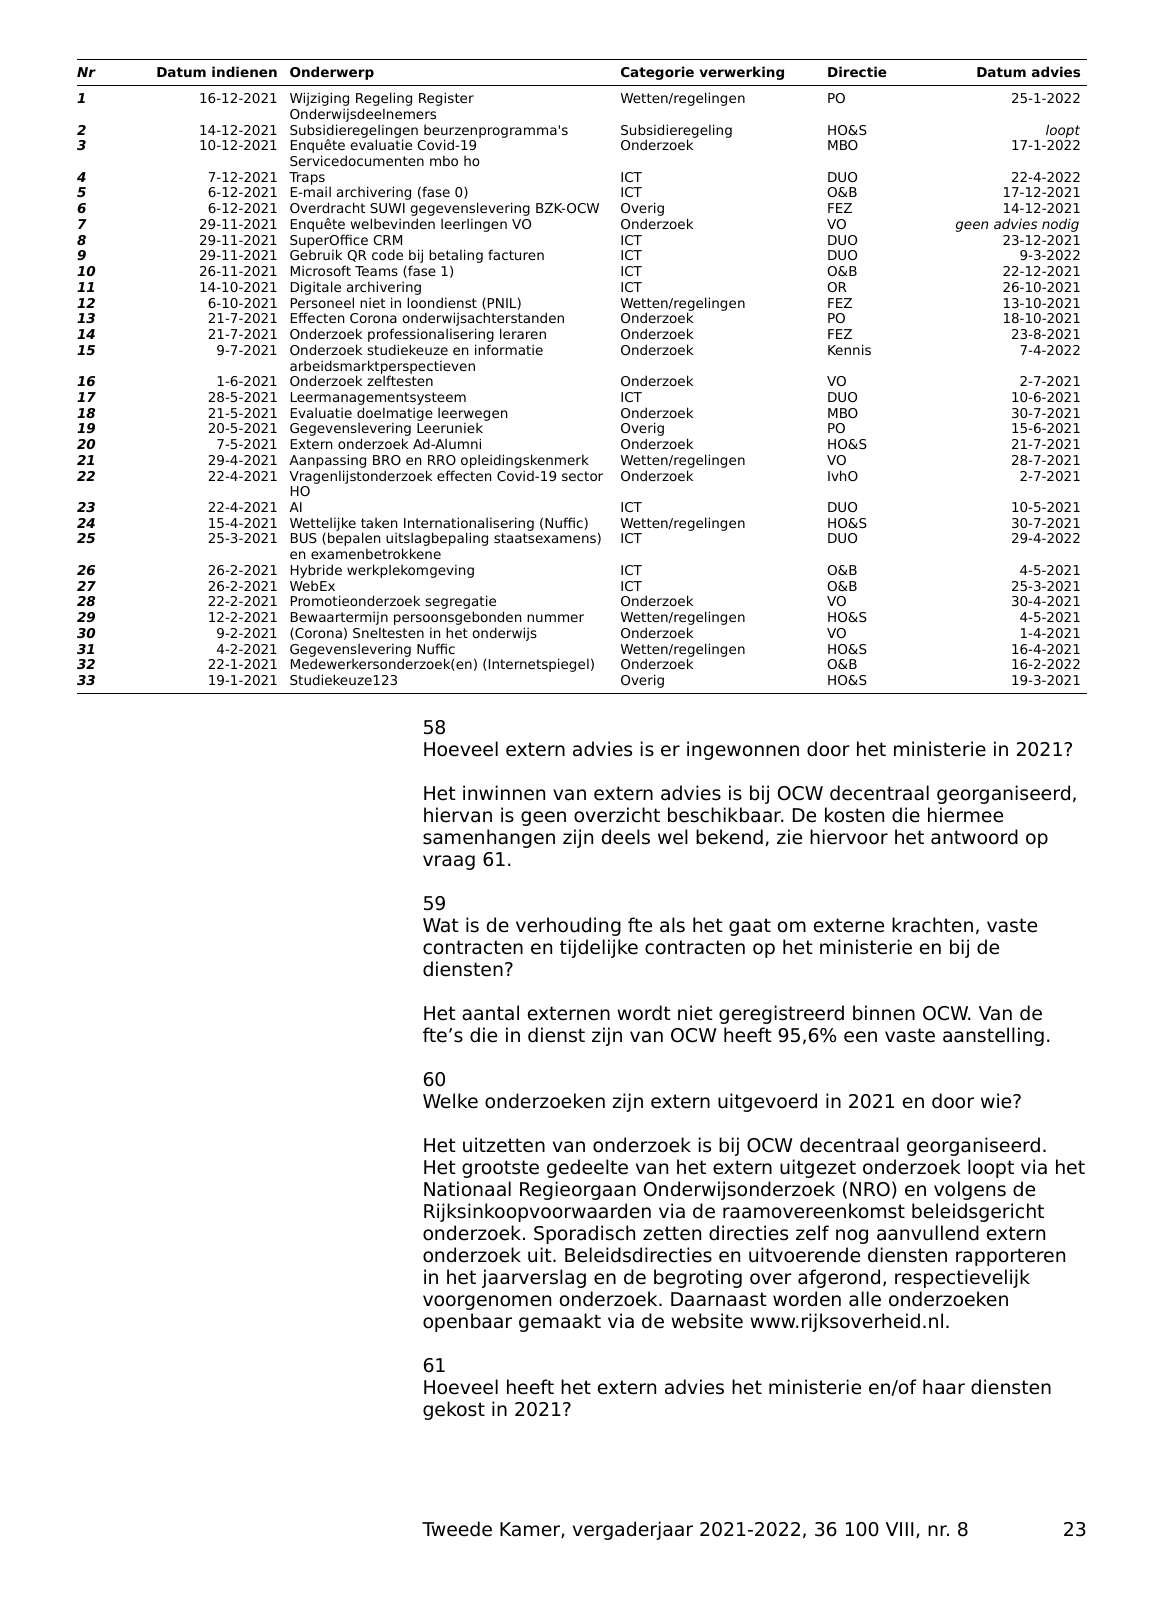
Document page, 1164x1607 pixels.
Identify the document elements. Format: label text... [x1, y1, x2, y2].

table_cell O&B [821, 657, 939, 673]
table_cell Overig [614, 421, 821, 437]
table_cell 22-4-2021 [136, 469, 283, 500]
table_cell 23-12-2021 [939, 233, 1087, 248]
table_cell WebEx [284, 579, 614, 594]
table_cell HO&S [821, 610, 939, 626]
table_cell FEZ [821, 327, 939, 343]
table_cell 29-11-2021 [136, 217, 283, 232]
table_cell 21-5-2021 [136, 406, 283, 421]
table_cell Gegevenslevering Leeruniek [284, 421, 614, 437]
table_cell 29-11-2021 [136, 233, 283, 248]
table_cell Gebruik QR code bij betaling facturen [284, 248, 614, 264]
table_cell 25-3-2021 [939, 579, 1087, 594]
table_cell 30 [77, 626, 136, 641]
table_cell HO&S [821, 516, 939, 531]
table_cell 21 [77, 453, 136, 468]
table_cell VO [821, 626, 939, 641]
table_cell 17 [77, 390, 136, 406]
table_cell Onderzoek [614, 311, 821, 327]
table_cell Overdracht SUWI gegevenslevering BZK-OCW [284, 201, 614, 217]
table_cell Studiekeuze123 [284, 673, 614, 693]
table_cell Wetten/regelingen [614, 86, 821, 122]
table_cell (Corona) Sneltesten in het onderwijs [284, 626, 614, 641]
table_cell 3 [77, 138, 136, 169]
table_cell 1-4-2021 [939, 626, 1087, 641]
table_cell 14 [77, 327, 136, 343]
table_cell Aanpassing BRO en RRO opleidingskenmerk [284, 453, 614, 468]
table_cell 8 [77, 233, 136, 248]
table_cell Onderzoek zelftesten [284, 374, 614, 390]
table_cell VO [821, 453, 939, 468]
text 61 [422, 1355, 1087, 1377]
text Hoeveel extern advies is er ingewonnen door het ministerie in 2021? [422, 738, 1087, 761]
table_cell Onderzoek [614, 469, 821, 500]
table_header Datum advies [939, 60, 1087, 85]
table_cell 22-4-2021 [136, 500, 283, 516]
table_cell Onderzoek [614, 217, 821, 232]
table_cell 7-5-2021 [136, 437, 283, 453]
table_header Categorie verwerking [614, 60, 821, 85]
text 58 [422, 717, 1087, 738]
table_cell IvhO [821, 469, 939, 500]
table_cell 4-5-2021 [939, 610, 1087, 626]
table_cell 26 [77, 563, 136, 578]
table_cell 2-7-2021 [939, 469, 1087, 500]
table_cell Microsoft Teams (fase 1) [284, 264, 614, 280]
table_cell Medewerkersonderzoek(en) (Internetspiegel) [284, 657, 614, 673]
table_cell 29-4-2021 [136, 453, 283, 468]
table_cell O&B [821, 264, 939, 280]
table_cell 10 [77, 264, 136, 280]
table_cell 22 [77, 469, 136, 500]
table_cell DUO [821, 170, 939, 185]
table_cell 18-10-2021 [939, 311, 1087, 327]
table_header Datum indienen [136, 60, 283, 85]
table_cell 19 [77, 421, 136, 437]
table_cell Overig [614, 673, 821, 693]
table_cell 18 [77, 406, 136, 421]
table_cell Wettelijke taken Internationalisering (Nuffic) [284, 516, 614, 531]
table_cell 23 [77, 500, 136, 516]
table_cell MBO [821, 138, 939, 169]
table_cell 16 [77, 374, 136, 390]
table_cell Wetten/regelingen [614, 295, 821, 311]
table_cell E-mail archivering (fase 0) [284, 185, 614, 201]
table_cell 9-7-2021 [136, 343, 283, 374]
table_cell Onderzoek [614, 406, 821, 421]
table_cell VO [821, 594, 939, 610]
table_cell Leermanagementsysteem [284, 390, 614, 406]
table_cell 26-10-2021 [939, 280, 1087, 295]
table_cell 4-2-2021 [136, 641, 283, 657]
table_cell 13-10-2021 [939, 295, 1087, 311]
table_cell Promotieonderzoek segregatie [284, 594, 614, 610]
table_cell 15-4-2021 [136, 516, 283, 531]
table_cell 17-12-2021 [939, 185, 1087, 201]
table_cell HO&S [821, 641, 939, 657]
table_cell 27 [77, 579, 136, 594]
table_cell 30-4-2021 [939, 594, 1087, 610]
table_cell Wetten/regelingen [614, 453, 821, 468]
text Het uitzetten van onderzoek is bij OCW decentraal georganiseerd. Het grootste gedeelte van het extern uitgezet onderzoek loopt via het Nationaal Regieorgaan Onderwijsonderzoek (NRO) en volgens de Rijksinkoopvoorwaarden via de raamovereenkomst beleidsgericht onderzoek. Sporadisch zetten directies zelf nog aanvullend extern onderzoek uit. Beleidsdirecties en uitvoerende diensten rapporteren in het jaarverslag en de begroting over afgerond, respectievelijk voorgenomen onderzoek. Daarnaast worden alle onderzoeken openbaar gemaakt via de website www.rijksoverheid.nl. [422, 1135, 1087, 1333]
table_cell Onderzoek [614, 626, 821, 641]
table_cell Subsidieregelingen beurzenprogramma's [284, 123, 614, 138]
table_header Directie [821, 60, 939, 85]
table_cell ICT [614, 185, 821, 201]
table_cell 12-2-2021 [136, 610, 283, 626]
table_cell PO [821, 311, 939, 327]
table_cell 15 [77, 343, 136, 374]
table_cell 10-12-2021 [136, 138, 283, 169]
table_cell 30-7-2021 [939, 516, 1087, 531]
table_cell 6-12-2021 [136, 201, 283, 217]
table_cell Effecten Corona onderwijsachterstanden [284, 311, 614, 327]
text 59 [422, 893, 1087, 915]
table_cell Onderzoek [614, 374, 821, 390]
table_cell 16-2-2022 [939, 657, 1087, 673]
table_cell 21-7-2021 [939, 437, 1087, 453]
table_cell ICT [614, 248, 821, 264]
table_cell DUO [821, 531, 939, 563]
table_cell 14-10-2021 [136, 280, 283, 295]
table_cell DUO [821, 500, 939, 516]
table_cell 29-4-2022 [939, 531, 1087, 563]
table_cell Subsidieregeling [614, 123, 821, 138]
table_cell DUO [821, 390, 939, 406]
table_cell Hybride werkplekomgeving [284, 563, 614, 578]
table_cell Onderzoek [614, 138, 821, 169]
table_cell 10-6-2021 [939, 390, 1087, 406]
table_cell HO&S [821, 673, 939, 693]
table_cell 16-12-2021 [136, 86, 283, 122]
table_cell 2 [77, 123, 136, 138]
table_cell Vragenlijstonderzoek effecten Covid-19 sector HO [284, 469, 614, 500]
table_cell 21-7-2021 [136, 327, 283, 343]
table_cell 21-7-2021 [136, 311, 283, 327]
table_cell VO [821, 374, 939, 390]
text Het inwinnen van extern advies is bij OCW decentraal georganiseerd, hiervan is geen overzicht beschikbaar. De kosten die hiermee samenhangen zijn deels wel bekend, zie hiervoor het antwoord op vraag 61. [422, 783, 1087, 871]
table_cell 25-3-2021 [136, 531, 283, 563]
table_cell 11 [77, 280, 136, 295]
table_cell 14-12-2021 [136, 123, 283, 138]
table_cell 12 [77, 295, 136, 311]
table_cell DUO [821, 233, 939, 248]
table_cell 25 [77, 531, 136, 563]
table_cell 1 [77, 86, 136, 122]
table_cell Traps [284, 170, 614, 185]
table_cell 6-10-2021 [136, 295, 283, 311]
table_cell Onderzoek [614, 437, 821, 453]
table_cell 9 [77, 248, 136, 264]
table_cell 26-2-2021 [136, 563, 283, 578]
table_header Nr [77, 60, 136, 85]
table_cell O&B [821, 563, 939, 578]
table_cell 20-5-2021 [136, 421, 283, 437]
table_cell 6 [77, 201, 136, 217]
table_cell 13 [77, 311, 136, 327]
table_cell 10-5-2021 [939, 500, 1087, 516]
table_cell 22-12-2021 [939, 264, 1087, 280]
table_cell loopt [939, 123, 1087, 138]
table_cell O&B [821, 185, 939, 201]
table_cell Onderzoek [614, 343, 821, 374]
table_cell 1-6-2021 [136, 374, 283, 390]
table_cell HO&S [821, 123, 939, 138]
table_cell Onderzoek studiekeuze en informatie arbeidsmarktperspectieven [284, 343, 614, 374]
table_cell ICT [614, 579, 821, 594]
table_cell OR [821, 280, 939, 295]
table_cell 7 [77, 217, 136, 232]
table_cell 6-12-2021 [136, 185, 283, 201]
table_cell SuperOffice CRM [284, 233, 614, 248]
table_cell FEZ [821, 295, 939, 311]
table_cell ICT [614, 390, 821, 406]
table_cell 32 [77, 657, 136, 673]
table_cell 4 [77, 170, 136, 185]
table_cell HO&S [821, 437, 939, 453]
table_cell FEZ [821, 201, 939, 217]
table_cell Onderzoek [614, 327, 821, 343]
table_cell 15-6-2021 [939, 421, 1087, 437]
table_cell MBO [821, 406, 939, 421]
table_cell ICT [614, 170, 821, 185]
table_cell 5 [77, 185, 136, 201]
table_cell 14-12-2021 [939, 201, 1087, 217]
table_cell ICT [614, 233, 821, 248]
table_cell Wetten/regelingen [614, 516, 821, 531]
table_cell ICT [614, 264, 821, 280]
table_cell 24 [77, 516, 136, 531]
table_cell 28 [77, 594, 136, 610]
table_header Onderwerp [284, 60, 614, 85]
table_cell 4-5-2021 [939, 563, 1087, 578]
table_cell 26-11-2021 [136, 264, 283, 280]
table_cell Bewaartermijn persoonsgebonden nummer [284, 610, 614, 626]
text Welke onderzoeken zijn extern uitgevoerd in 2021 en door wie? [422, 1091, 1087, 1113]
table_cell Digitale archivering [284, 280, 614, 295]
table_cell 29 [77, 610, 136, 626]
table_cell 7-12-2021 [136, 170, 283, 185]
table_cell PO [821, 421, 939, 437]
text Wat is de verhouding fte als het gaat om externe krachten, vaste contracten en tijdelijke contracten op het ministerie en bij de diensten? [422, 915, 1087, 981]
table_cell Wetten/regelingen [614, 610, 821, 626]
table_cell AI [284, 500, 614, 516]
table_cell Gegevenslevering Nuffic [284, 641, 614, 657]
table_cell 9-3-2022 [939, 248, 1087, 264]
table_cell Wetten/regelingen [614, 641, 821, 657]
text Het aantal externen wordt niet geregistreerd binnen OCW. Van de fte’s die in dienst zijn van OCW heeft 95,6% een vaste aanstelling. [422, 1003, 1087, 1047]
table_cell O&B [821, 579, 939, 594]
table_cell geen advies nodig [939, 217, 1087, 232]
table_cell Evaluatie doelmatige leerwegen [284, 406, 614, 421]
table_cell 29-11-2021 [136, 248, 283, 264]
table_cell 31 [77, 641, 136, 657]
table_cell 20 [77, 437, 136, 453]
table_cell VO [821, 217, 939, 232]
table_cell Wijziging Regeling Register Onderwijsdeelnemers [284, 86, 614, 122]
table_cell 22-1-2021 [136, 657, 283, 673]
table_cell 19-1-2021 [136, 673, 283, 693]
table_cell 28-7-2021 [939, 453, 1087, 468]
table_cell 22-2-2021 [136, 594, 283, 610]
table_cell Extern onderzoek Ad-Alumni [284, 437, 614, 453]
table_cell Personeel niet in loondienst (PNIL) [284, 295, 614, 311]
table_cell BUS (bepalen uitslagbepaling staatsexamens) en examenbetrokkene [284, 531, 614, 563]
table_cell ICT [614, 280, 821, 295]
table_cell 9-2-2021 [136, 626, 283, 641]
table_cell ICT [614, 563, 821, 578]
text Hoeveel heeft het extern advies het ministerie en/of haar diensten gekost in 2021? [422, 1377, 1087, 1421]
table_cell 30-7-2021 [939, 406, 1087, 421]
table_cell 33 [77, 673, 136, 693]
table_cell 17-1-2022 [939, 138, 1087, 169]
table_cell 25-1-2022 [939, 86, 1087, 122]
table_cell 16-4-2021 [939, 641, 1087, 657]
table_cell Onderzoek [614, 657, 821, 673]
table_cell Enquête welbevinden leerlingen VO [284, 217, 614, 232]
table_cell 19-3-2021 [939, 673, 1087, 693]
text 60 [422, 1069, 1087, 1091]
table_cell 7-4-2022 [939, 343, 1087, 374]
table_cell 28-5-2021 [136, 390, 283, 406]
table_cell Onderzoek professionalisering leraren [284, 327, 614, 343]
table_cell ICT [614, 500, 821, 516]
table_cell ICT [614, 531, 821, 563]
table_cell Overig [614, 201, 821, 217]
table_cell 22-4-2022 [939, 170, 1087, 185]
table_cell Onderzoek [614, 594, 821, 610]
table_cell 2-7-2021 [939, 374, 1087, 390]
table_cell 26-2-2021 [136, 579, 283, 594]
table_cell DUO [821, 248, 939, 264]
table_cell 23-8-2021 [939, 327, 1087, 343]
table_cell PO [821, 86, 939, 122]
table_cell Enquête evaluatie Covid-19 Servicedocumenten mbo ho [284, 138, 614, 169]
table_cell Kennis [821, 343, 939, 374]
